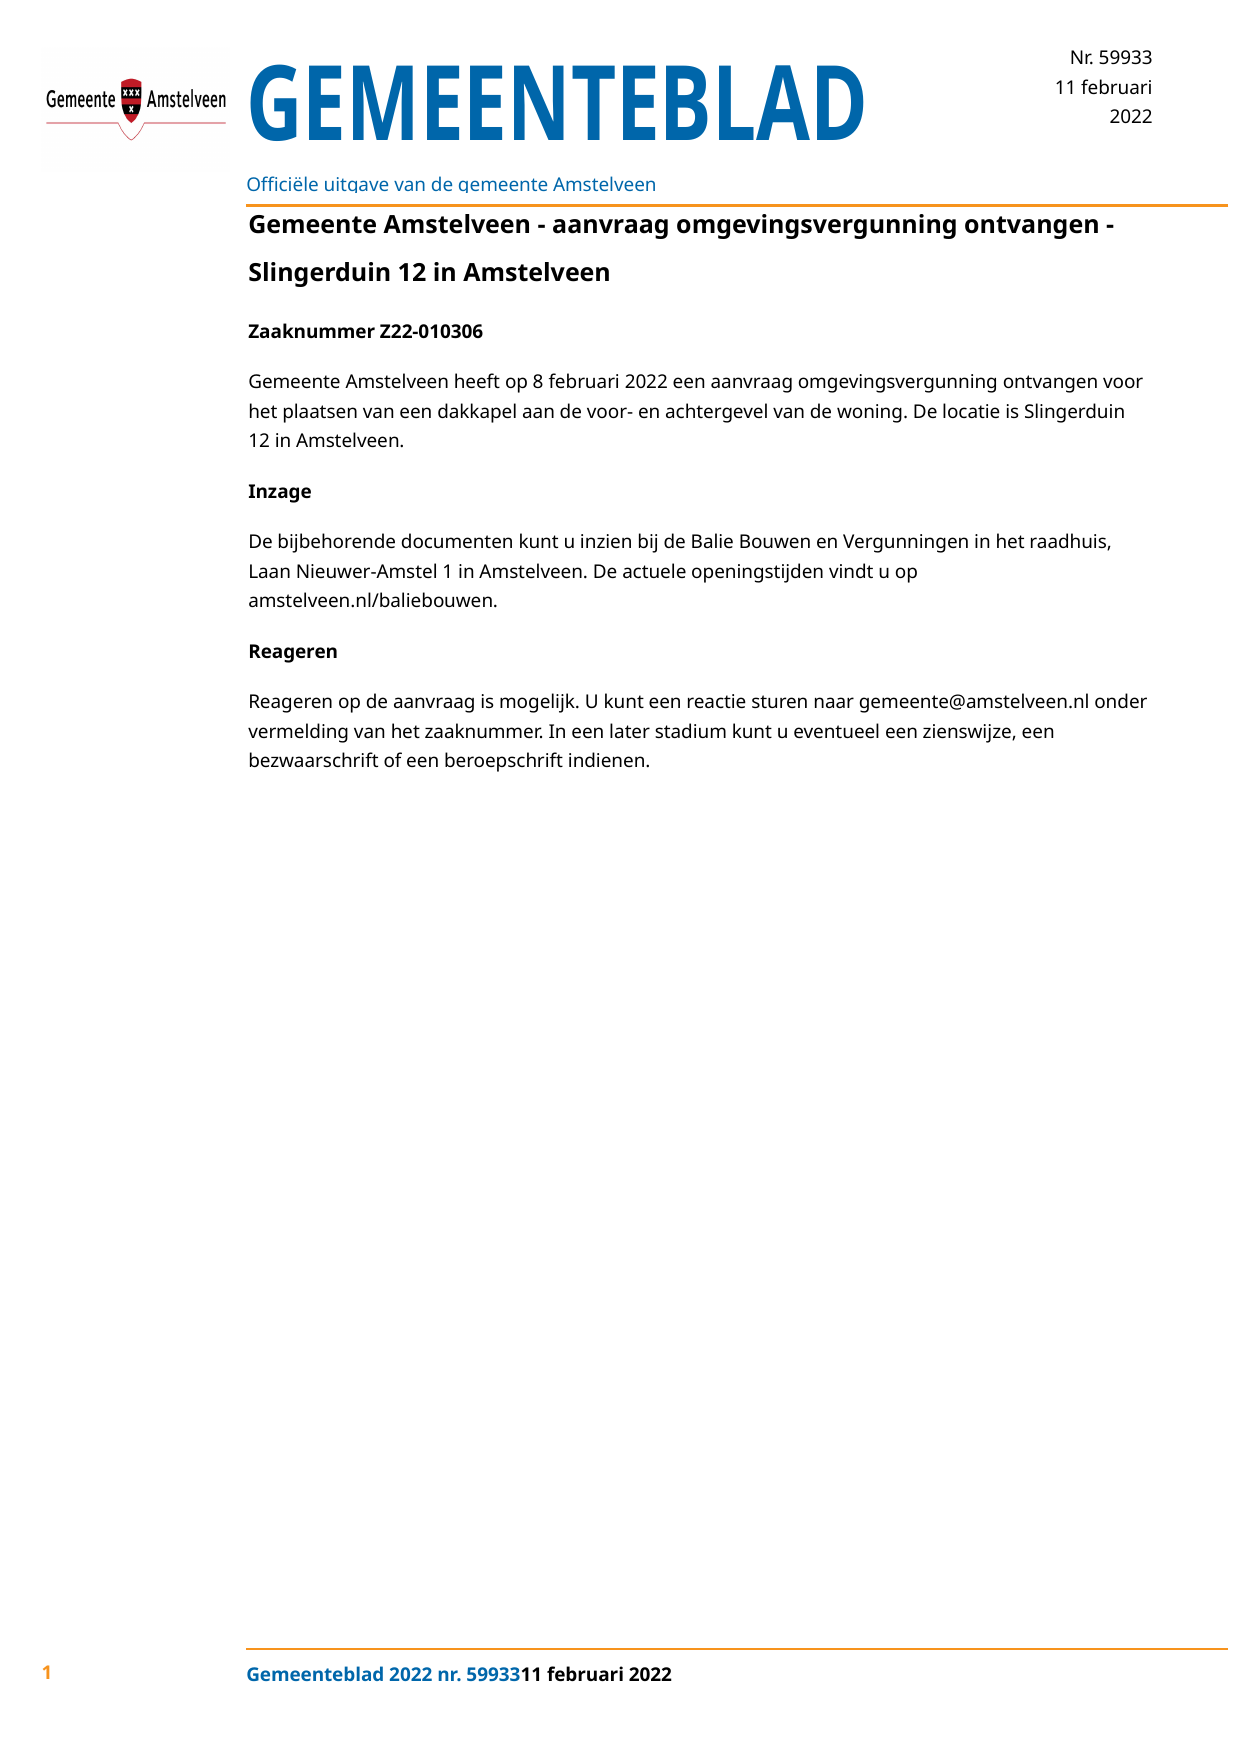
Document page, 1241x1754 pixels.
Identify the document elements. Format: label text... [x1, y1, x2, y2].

picture [41, 47, 231, 172]
text Inzage [248, 478, 1152, 504]
text Reageren [248, 638, 1152, 664]
text Reageren op de aanvraag is mogelijk. U kunt een reactie sturen naar gemeente@amstelveen.nl onder vermelding van het zaaknummer. In een later stadium kunt u eventueel een zienswijze, een bezwaarschrift of een beroepschrift indienen. [248, 688, 1152, 773]
text De bijbehorende documenten kunt u inzien bij de Balie Bouwen en Vergunningen in het raadhuis, Laan Nieuwer-Amstel 1 in Amstelveen. De actuele openingstijden vindt u op amstelveen.nl/baliebouwen. [248, 528, 1152, 613]
text Gemeente Amstelveen - aanvraag omgevingsvergunning ontvangen - Slingerduin 12 in Amstelveen [248, 207, 1152, 288]
text Gemeente Amstelveen heeft op 8 februari 2022 een aanvraag omgevingsvergunning ontvangen voor het plaatsen van een dakkapel aan de voor- en achtergevel van de woning. De locatie is Slingerduin 12 in Amstelveen. [248, 368, 1152, 453]
text Zaaknummer Z22-010306 [248, 318, 1152, 344]
